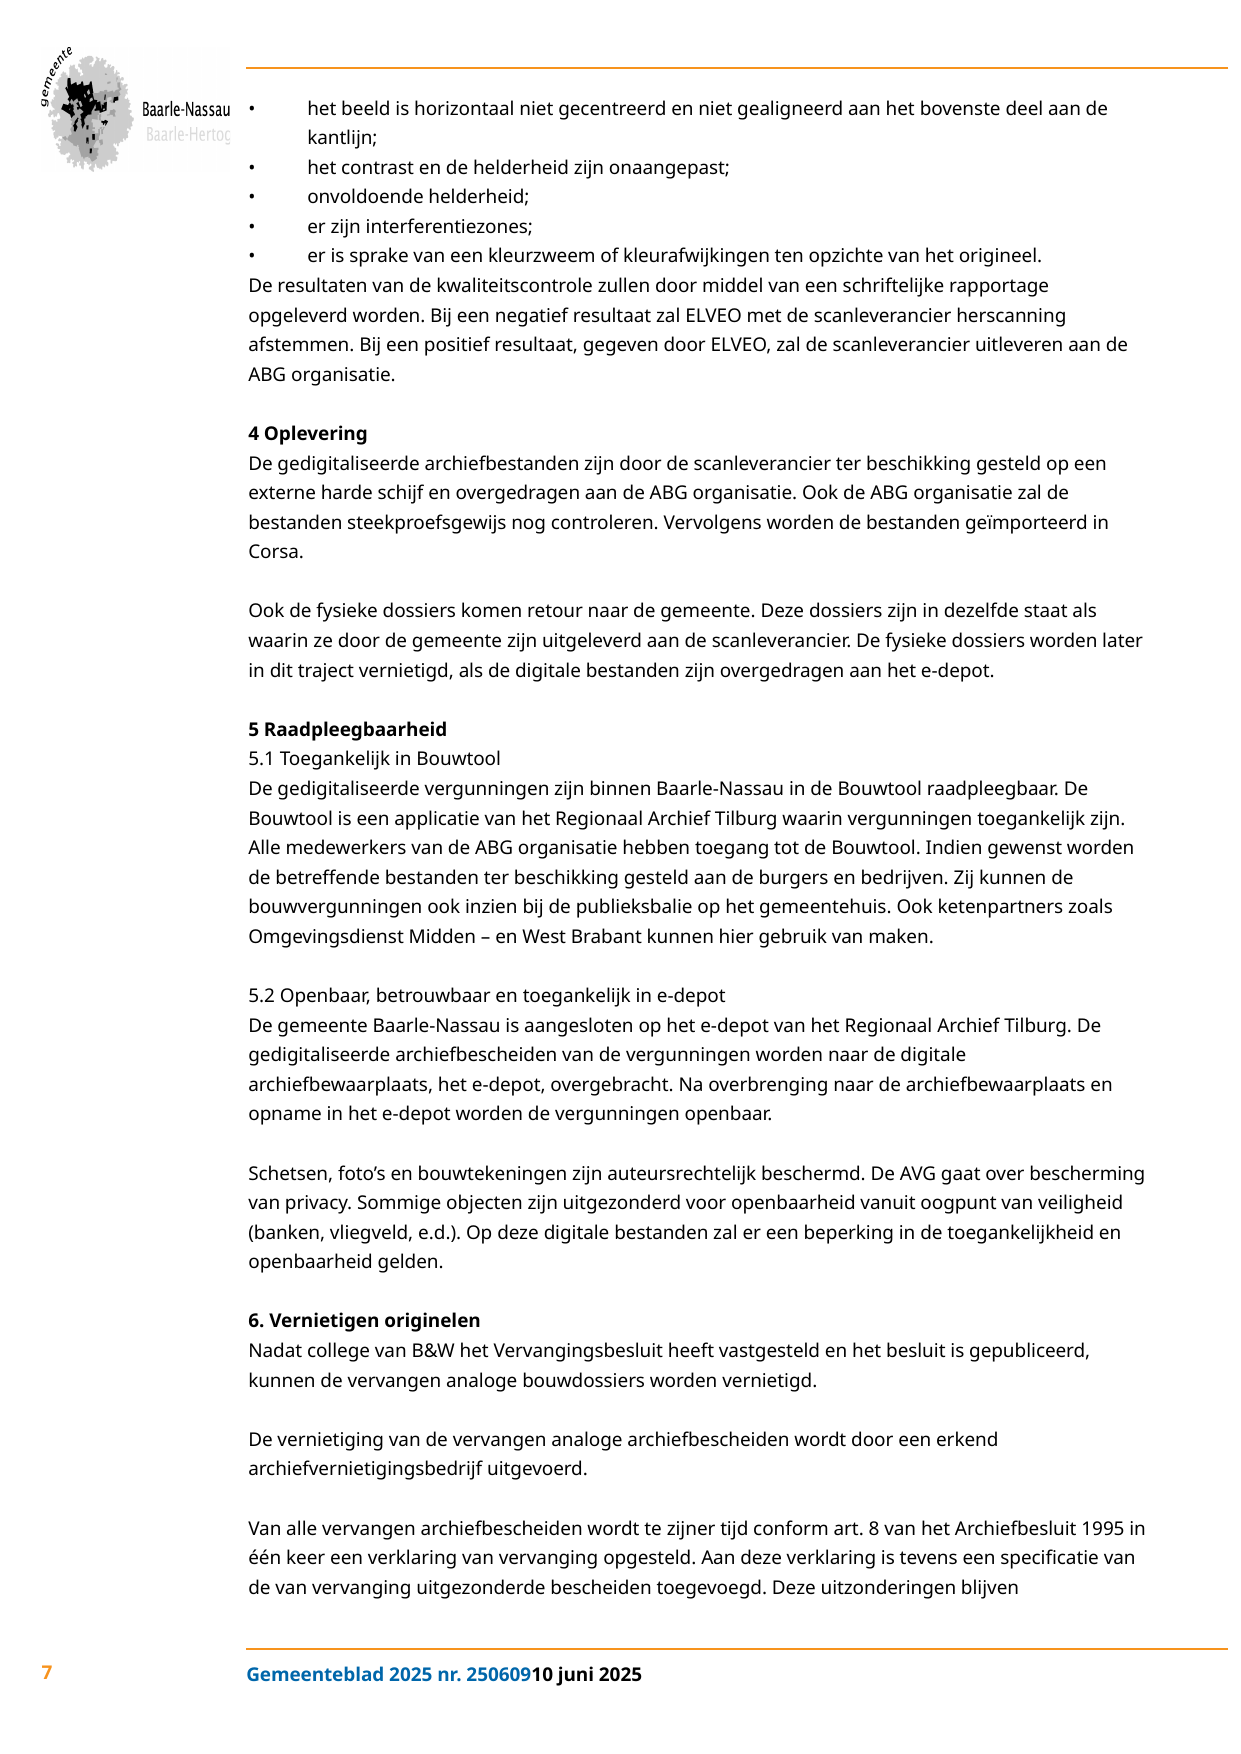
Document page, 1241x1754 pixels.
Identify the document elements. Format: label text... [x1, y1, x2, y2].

text De gedigitaliseerde vergunningen zijn binnen Baarle-Nassau in de Bouwtool raadpleegbaar. De Bouwtool is een applicatie van het Regionaal Archief Tilburg waarin vergunningen toegankelijk zijn. Alle medewerkers van de ABG organisatie hebben toegang tot de Bouwtool. Indien gewenst worden de betreffende bestanden ter beschikking gesteld aan de burgers en bedrijven. Zij kunnen de bouwvergunningen ook inzien bij de publieksbalie op het gemeentehuis. Ook ketenpartners zoals Omgevingsdienst Midden – en West Brabant kunnen hier gebruik van maken. [248, 775, 1152, 949]
text Ook de fysieke dossiers komen retour naar de gemeente. Deze dossiers zijn in dezelfde staat als waarin ze door de gemeente zijn uitgeleverd aan de scanleverancier. De fysieke dossiers worden later in dit traject vernietigd, als de digitale bestanden zijn overgedragen aan het e-depot. [248, 598, 1152, 683]
list er is sprake van een kleurzweem of kleurafwijkingen ten opzichte van het origineel. [248, 243, 1152, 268]
list er zijn interferentiezones; [248, 213, 1152, 239]
text Schetsen, foto’s en bouwtekeningen zijn auteursrechtelijk beschermd. De AVG gaat over bescherming van privacy. Sommige objecten zijn uitgezonderd voor openbaarheid vanuit oogpunt van veiligheid (banken, vliegveld, e.d.). Op deze digitale bestanden zal er een beperking in de toegankelijkheid en openbaarheid gelden. [248, 1160, 1152, 1274]
text 6. Vernietigen originelen [248, 1308, 1152, 1333]
text De gedigitaliseerde archiefbestanden zijn door de scanleverancier ter beschikking gesteld op een externe harde schijf en overgedragen aan de ABG organisatie. Ook de ABG organisatie zal de bestanden steekproefsgewijs nog controleren. Vervolgens worden de bestanden geïmporteerd in Corsa. [248, 450, 1152, 564]
text De vernietiging van de vervangen analoge archiefbescheiden wordt door een erkend archiefvernietigingsbedrijf uitgevoerd. [248, 1426, 1152, 1481]
text 5 Raadpleegbaarheid [248, 716, 1152, 742]
text De gemeente Baarle-Nassau is aangesloten op het e-depot van het Regionaal Archief Tilburg. De gedigitaliseerde archiefbescheiden van de vergunningen worden naar de digitale archiefbewaarplaats, het e-depot, overgebracht. Na overbrenging naar de archiefbewaarplaats en opname in het e-depot worden de vergunningen openbaar. [248, 1012, 1152, 1126]
text 5.2 Openbaar, betrouwbaar en toegankelijk in e-depot [248, 982, 1152, 1008]
text Van alle vervangen archiefbescheiden wordt te zijner tijd conform art. 8 van het Archiefbesluit 1995 in één keer een verklaring van vervanging opgesteld. Aan deze verklaring is tevens een specificatie van de van vervanging uitgezonderde bescheiden toegevoegd. Deze uitzonderingen blijven [248, 1515, 1152, 1600]
list het contrast en de helderheid zijn onaangepast; [248, 154, 1152, 180]
list het beeld is horizontaal niet gecentreerd en niet gealigneerd aan het bovenste deel aan de kantlijn; [248, 95, 1152, 150]
list onvoldoende helderheid; [248, 183, 1152, 209]
text Nadat college van B&W het Vervangingsbesluit heeft vastgesteld en het besluit is gepubliceerd, kunnen de vervangen analoge bouwdossiers worden vernietigd. [248, 1337, 1152, 1393]
text De resultaten van de kwaliteitscontrole zullen door middel van een schriftelijke rapportage opgeleverd worden. Bij een negatief resultaat zal ELVEO met de scanleverancier herscanning afstemmen. Bij een positief resultaat, gegeven door ELVEO, zal de scanleverancier uitleveren aan de ABG organisatie. [248, 272, 1152, 387]
picture [41, 47, 231, 172]
text 4 Oplevering [248, 420, 1152, 446]
text 5.1 Toegankelijk in Bouwtool [248, 746, 1152, 771]
